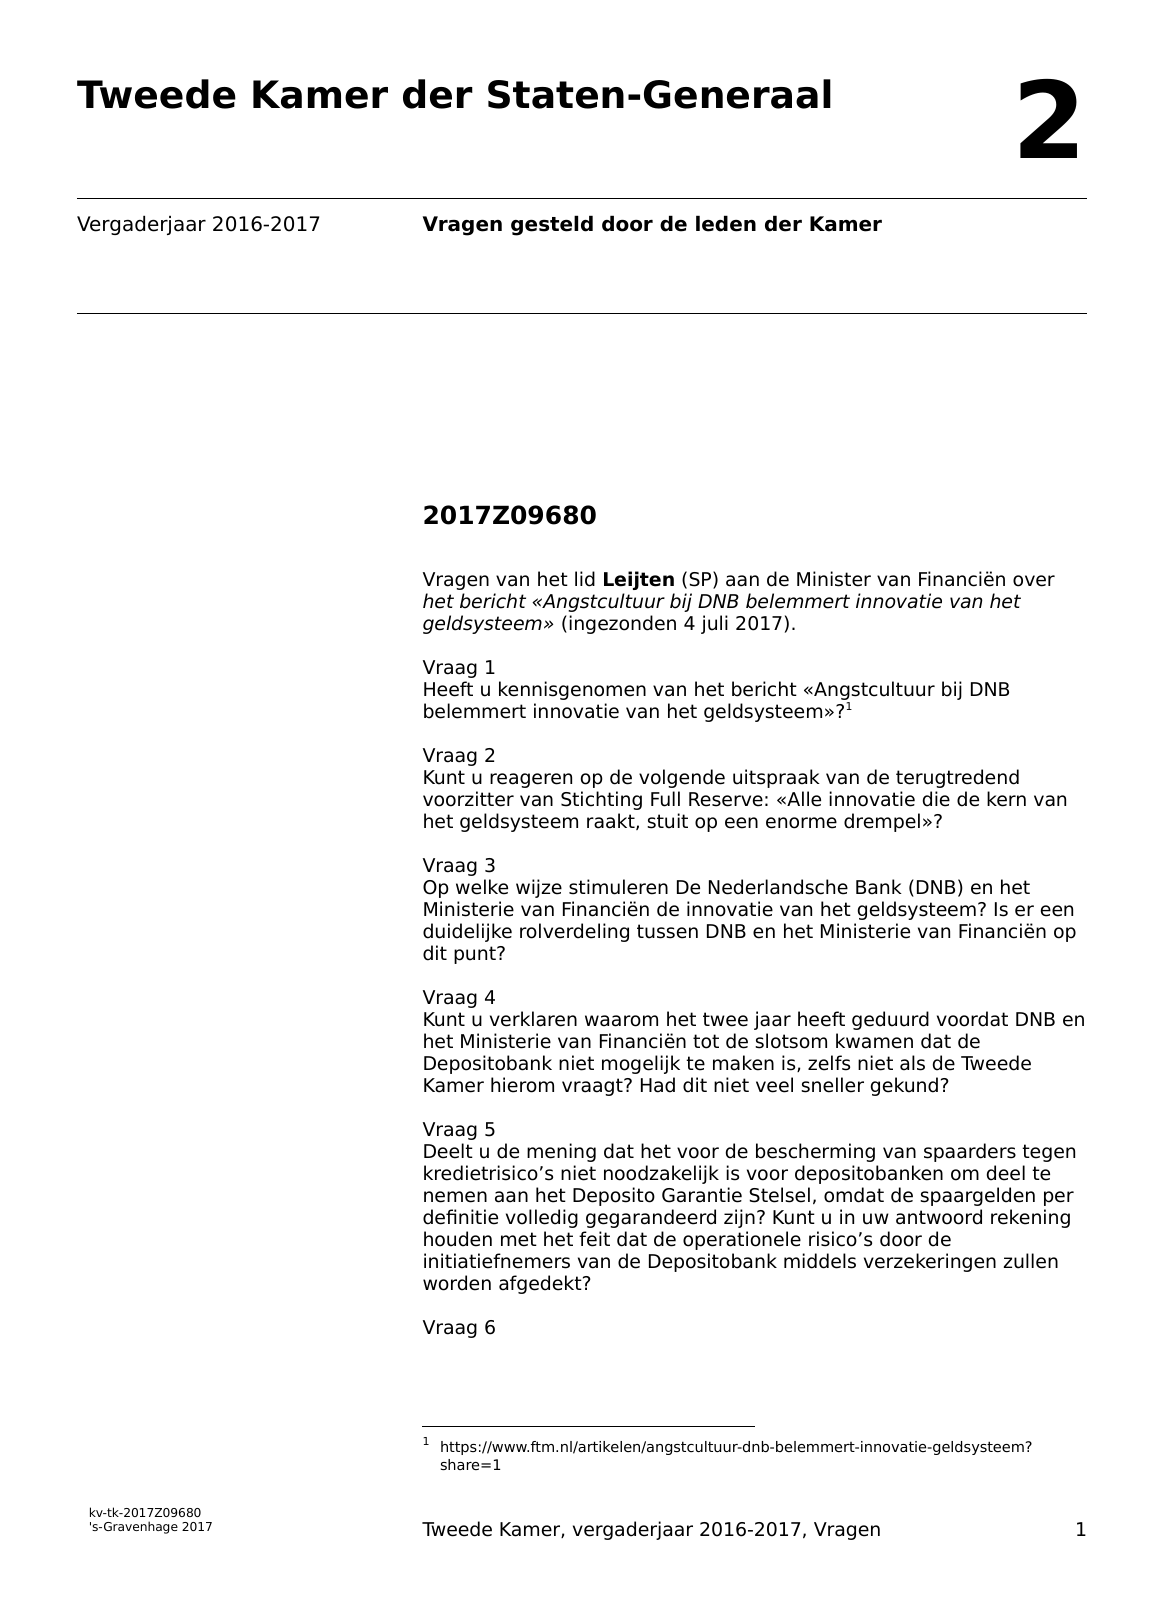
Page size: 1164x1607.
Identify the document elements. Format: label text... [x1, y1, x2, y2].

table_header 2 [886, 59, 1087, 198]
text Vraag 6 [422, 1317, 1087, 1339]
text Kunt u verklaren waarom het twee jaar heeft geduurd voordat DNB en het Ministerie van Financiën tot de slotsom kwamen dat de Depositobank niet mogelijk te maken is, zelfs niet als de Tweede Kamer hierom vraagt? Had dit niet veel sneller gekund? [422, 1009, 1087, 1097]
text https://www.ftm.nl/artikelen/angstcultuur-dnb-belemmert-innovatie-geldsysteem?share=1 [422, 1435, 1087, 1474]
table_header Tweede Kamer der Staten-Generaal [77, 59, 886, 198]
text 's-Gravenhage 2017 [88, 1520, 323, 1534]
text Kunt u reageren op de volgende uitspraak van de terugtredend voorzitter van Stichting Full Reserve: «Alle innovatie die de kern van het geldsysteem raakt, stuit op een enorme drempel»? [422, 767, 1087, 833]
text Vragen van het lid Leijten (SP) aan de Minister van Financiën over het bericht «Angstcultuur bij DNB belemmert innovatie van het geldsysteem» (ingezonden 4 juli 2017). [422, 569, 1087, 635]
text Vraag 2 [422, 745, 1087, 767]
text Vraag 5 [422, 1119, 1087, 1141]
text Deelt u de mening dat het voor de bescherming van spaarders tegen kredietrisico’s niet noodzakelijk is voor depositobanken om deel te nemen aan het Deposito Garantie Stelsel, omdat de spaargelden per definitie volledig gegarandeerd zijn? Kunt u in uw antwoord rekening houden met het feit dat de operationele risico’s door de initiatiefnemers van de Depositobank middels verzekeringen zullen worden afgedekt? [422, 1141, 1087, 1295]
text Op welke wijze stimuleren De Nederlandsche Bank (DNB) en het Ministerie van Financiën de innovatie van het geldsysteem? Is er een duidelijke rolverdeling tussen DNB en het Ministerie van Financiën op dit punt? [422, 877, 1087, 965]
text Vraag 3 [422, 855, 1087, 877]
text Vraag 4 [422, 987, 1087, 1009]
table_cell Vragen gesteld door de leden der Kamer [422, 199, 1087, 313]
text kv-tk-2017Z09680 [88, 1506, 323, 1520]
text Heeft u kennisgenomen van het bericht «Angstcultuur bij DNB belemmert innovatie van het geldsysteem»? [422, 679, 1087, 723]
text Vraag 1 [422, 657, 1087, 679]
text 2017Z09680 [422, 501, 1087, 531]
table_cell Vergaderjaar 2016-2017 [77, 199, 422, 313]
